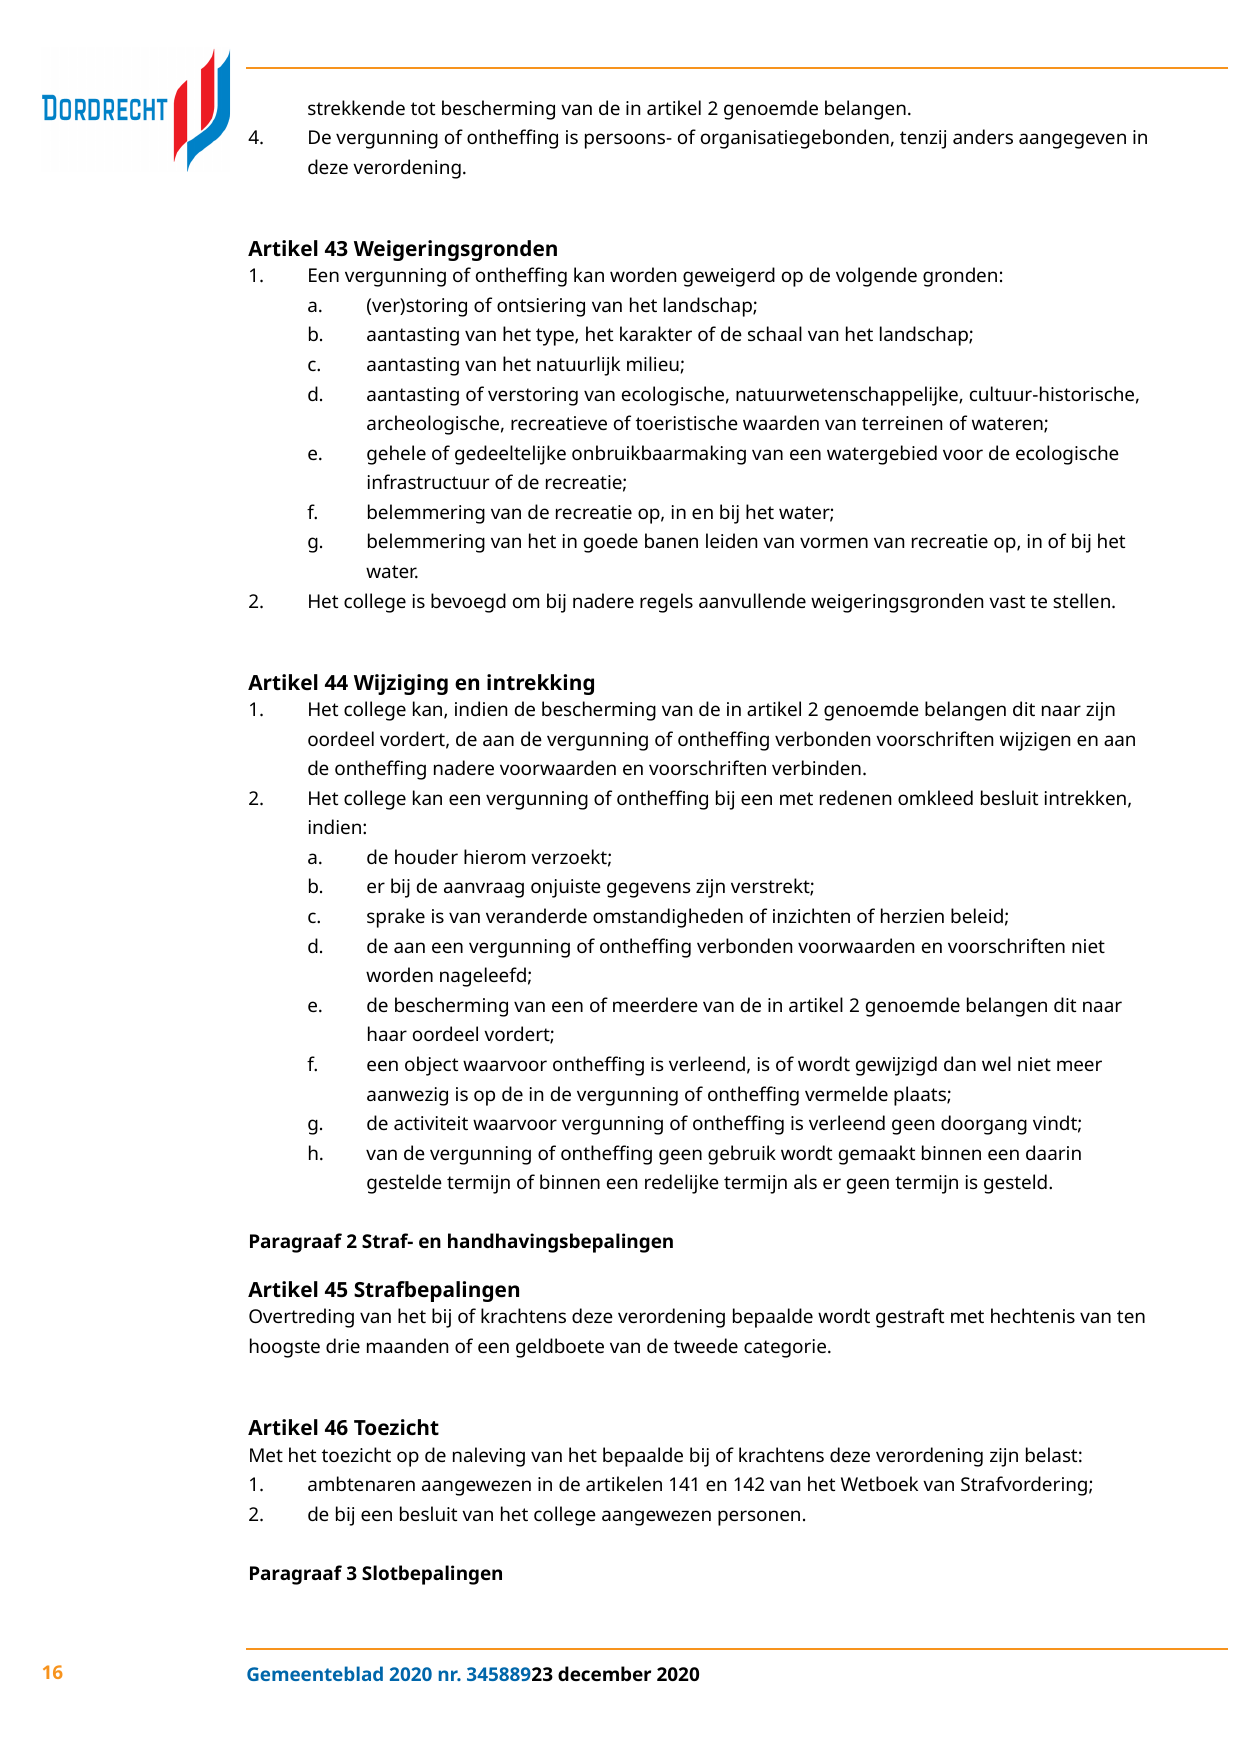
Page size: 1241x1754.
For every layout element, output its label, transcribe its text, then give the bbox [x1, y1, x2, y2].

list de bij een besluit van het college aangewezen personen. [248, 1501, 1152, 1527]
text Paragraaf 3 Slotbepalingen [248, 1560, 1152, 1586]
list De vergunning of ontheffing is persoons- of organisatiegebonden, tenzij anders aangegeven in deze verordening. [248, 124, 1152, 180]
list aantasting van het natuurlijk milieu; [307, 351, 1152, 377]
list aantasting van het type, het karakter of de schaal van het landschap; [307, 322, 1152, 347]
list een object waarvoor ontheffing is verleend, is of wordt gewijzigd dan wel niet meer aanwezig is op de in de vergunning of ontheffing vermelde plaats; [307, 1051, 1152, 1107]
list ambtenaren aangewezen in de artikelen 141 en 142 van het Wetboek van Strafvordering; [248, 1471, 1152, 1497]
list Een vergunning of ontheffing kan worden geweigerd op de volgende gronden: [248, 262, 1152, 288]
list de bescherming van een of meerdere van de in artikel 2 genoemde belangen dit naar haar oordeel vordert; [307, 992, 1152, 1047]
text Overtreding van het bij of krachtens deze verordening bepaalde wordt gestraft met hechtenis van ten hoogste drie maanden of een geldboete van de tweede categorie. [248, 1304, 1152, 1359]
picture [41, 47, 231, 172]
list er bij de aanvraag onjuiste gegevens zijn verstrekt; [307, 874, 1152, 899]
list strekkende tot bescherming van de in artikel 2 genoemde belangen. [248, 95, 1152, 121]
text Artikel 44 Wijziging en intrekking [248, 668, 1152, 696]
list de aan een vergunning of ontheffing verbonden voorwaarden en voorschriften niet worden nageleefd; [307, 933, 1152, 988]
text Artikel 43 Weigeringsgronden [248, 234, 1152, 262]
list Het college kan een vergunning of ontheffing bij een met redenen omkleed besluit intrekken, indien: [248, 785, 1152, 840]
list Het college is bevoegd om bij nadere regels aanvullende weigeringsgronden vast te stellen. [248, 588, 1152, 613]
list sprake is van veranderde omstandigheden of inzichten of herzien beleid; [307, 903, 1152, 929]
list Het college kan, indien de bescherming van de in artikel 2 genoemde belangen dit naar zijn oordeel vordert, de aan de vergunning of ontheffing verbonden voorschriften wijzigen en aan de ontheffing nadere voorwaarden en voorschriften verbinden. [248, 696, 1152, 781]
list van de vergunning of ontheffing geen gebruik wordt gemaakt binnen een daarin gestelde termijn of binnen een redelijke termijn als er geen termijn is gesteld. [307, 1140, 1152, 1195]
list belemmering van het in goede banen leiden van vormen van recreatie op, in of bij het water. [307, 529, 1152, 584]
list aantasting of verstoring van ecologische, natuurwetenschappelijke, cultuur-historische, archeologische, recreatieve of toeristische waarden van terreinen of wateren; [307, 381, 1152, 436]
text Paragraaf 2 Straf- en handhavingsbepalingen [248, 1229, 1152, 1254]
list de houder hierom verzoekt; [307, 844, 1152, 870]
list de activiteit waarvoor vergunning of ontheffing is verleend geen doorgang vindt; [307, 1110, 1152, 1136]
list gehele of gedeeltelijke onbruikbaarmaking van een watergebied voor de ecologische infrastructuur of de recreatie; [307, 440, 1152, 495]
list (ver)storing of ontsiering van het landschap; [307, 292, 1152, 318]
text Met het toezicht op de naleving van het bepaalde bij of krachtens deze verordening zijn belast: [248, 1442, 1152, 1467]
text Artikel 45 Strafbepalingen [248, 1275, 1152, 1304]
text Artikel 46 Toezicht [248, 1413, 1152, 1442]
list belemmering van de recreatie op, in en bij het water; [307, 499, 1152, 525]
